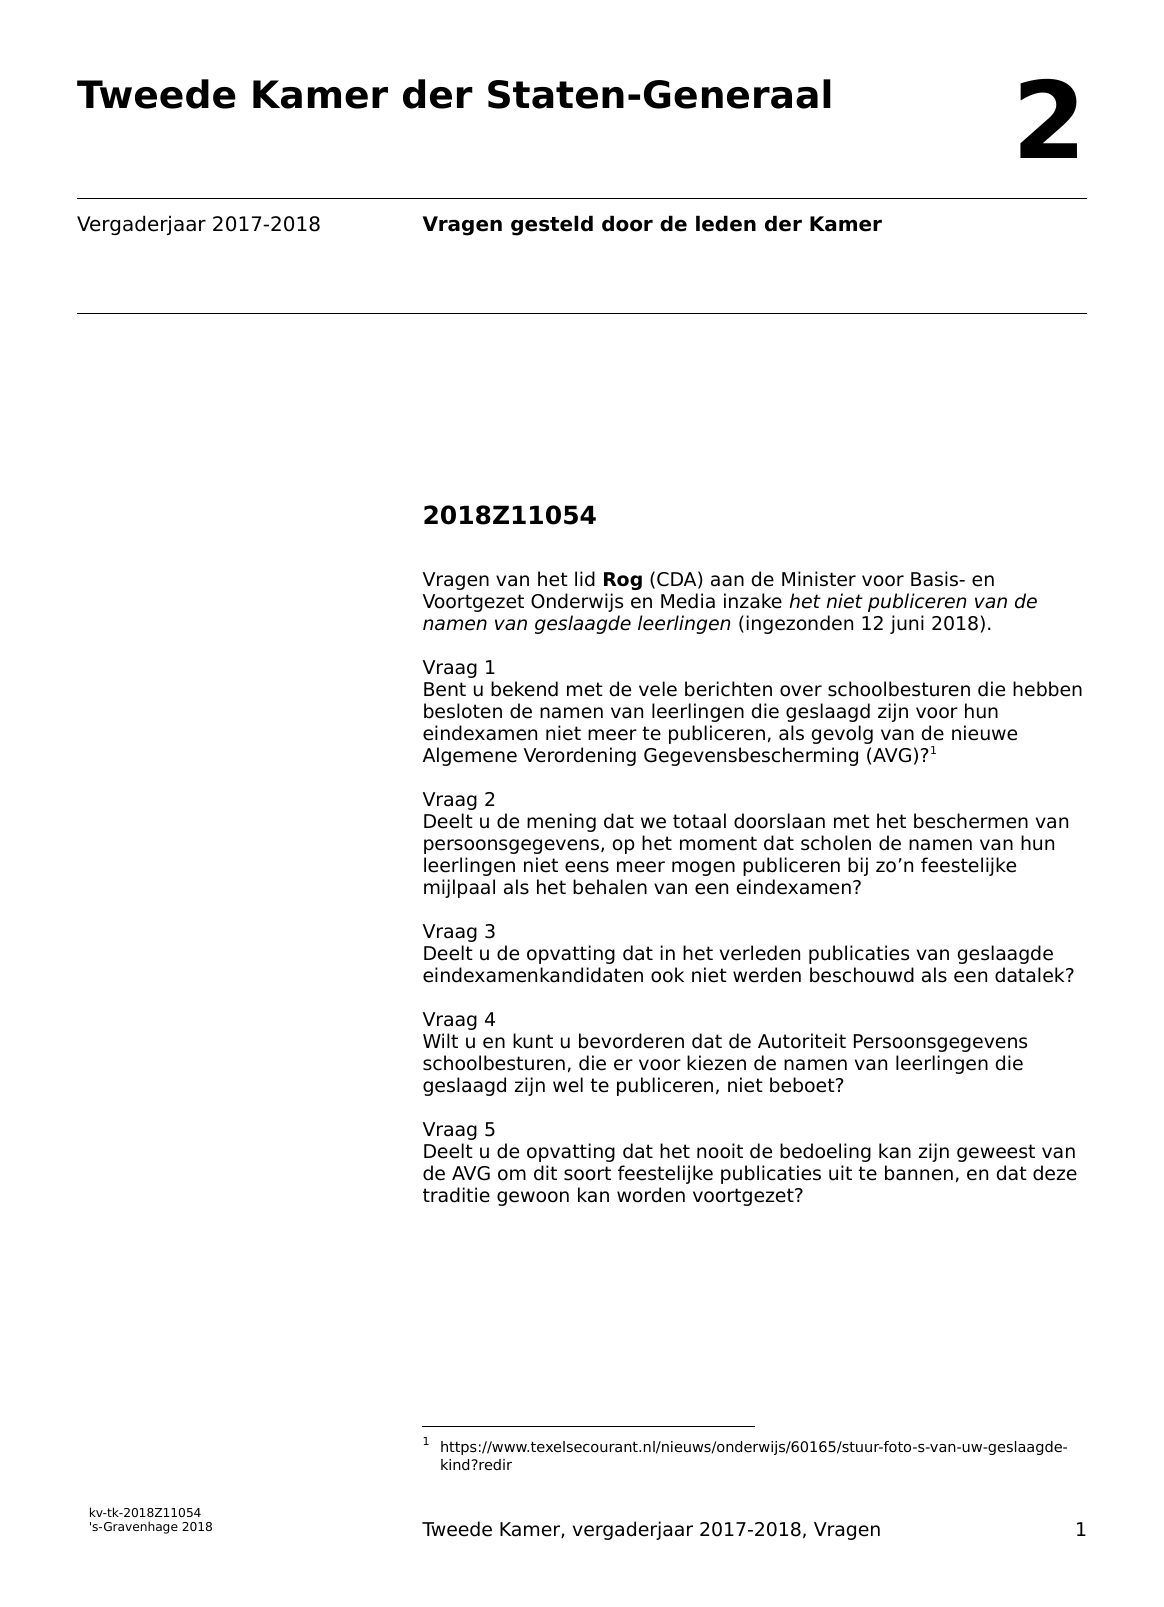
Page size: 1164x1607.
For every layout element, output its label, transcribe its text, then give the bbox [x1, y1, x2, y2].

text https://www.texelsecourant.nl/nieuws/onderwijs/60165/stuur-foto-s-van-uw-geslaagde-kind?redir [422, 1435, 1087, 1474]
text 's-Gravenhage 2018 [88, 1520, 323, 1534]
text Vraag 2 [422, 789, 1087, 811]
text 2018Z11054 [422, 501, 1087, 531]
text Bent u bekend met de vele berichten over schoolbesturen die hebben besloten de namen van leerlingen die geslaagd zijn voor hun eindexamen niet meer te publiceren, als gevolg van de nieuwe Algemene Verordening Gegevensbescherming (AVG)? [422, 679, 1087, 767]
text Wilt u en kunt u bevorderen dat de Autoriteit Persoonsgegevens schoolbesturen, die er voor kiezen de namen van leerlingen die geslaagd zijn wel te publiceren, niet beboet? [422, 1031, 1087, 1097]
text Deelt u de opvatting dat het nooit de bedoeling kan zijn geweest van de AVG om dit soort feestelijke publicaties uit te bannen, en dat deze traditie gewoon kan worden voortgezet? [422, 1141, 1087, 1207]
text Vraag 4 [422, 1009, 1087, 1031]
text Deelt u de opvatting dat in het verleden publicaties van geslaagde eindexamenkandidaten ook niet werden beschouwd als een datalek? [422, 943, 1087, 987]
text Deelt u de mening dat we totaal doorslaan met het beschermen van persoonsgegevens, op het moment dat scholen de namen van hun leerlingen niet eens meer mogen publiceren bij zo’n feestelijke mijlpaal als het behalen van een eindexamen? [422, 811, 1087, 899]
table_cell Vragen gesteld door de leden der Kamer [422, 199, 1087, 313]
text kv-tk-2018Z11054 [88, 1506, 323, 1520]
table_cell Vergaderjaar 2017-2018 [77, 199, 422, 313]
text Vraag 1 [422, 657, 1087, 679]
table_header 2 [886, 59, 1087, 198]
table_header Tweede Kamer der Staten-Generaal [77, 59, 886, 198]
text Vragen van het lid Rog (CDA) aan de Minister voor Basis- en Voortgezet Onderwijs en Media inzake het niet publiceren van de namen van geslaagde leerlingen (ingezonden 12 juni 2018). [422, 569, 1087, 635]
text Vraag 3 [422, 921, 1087, 943]
text Vraag 5 [422, 1119, 1087, 1141]
